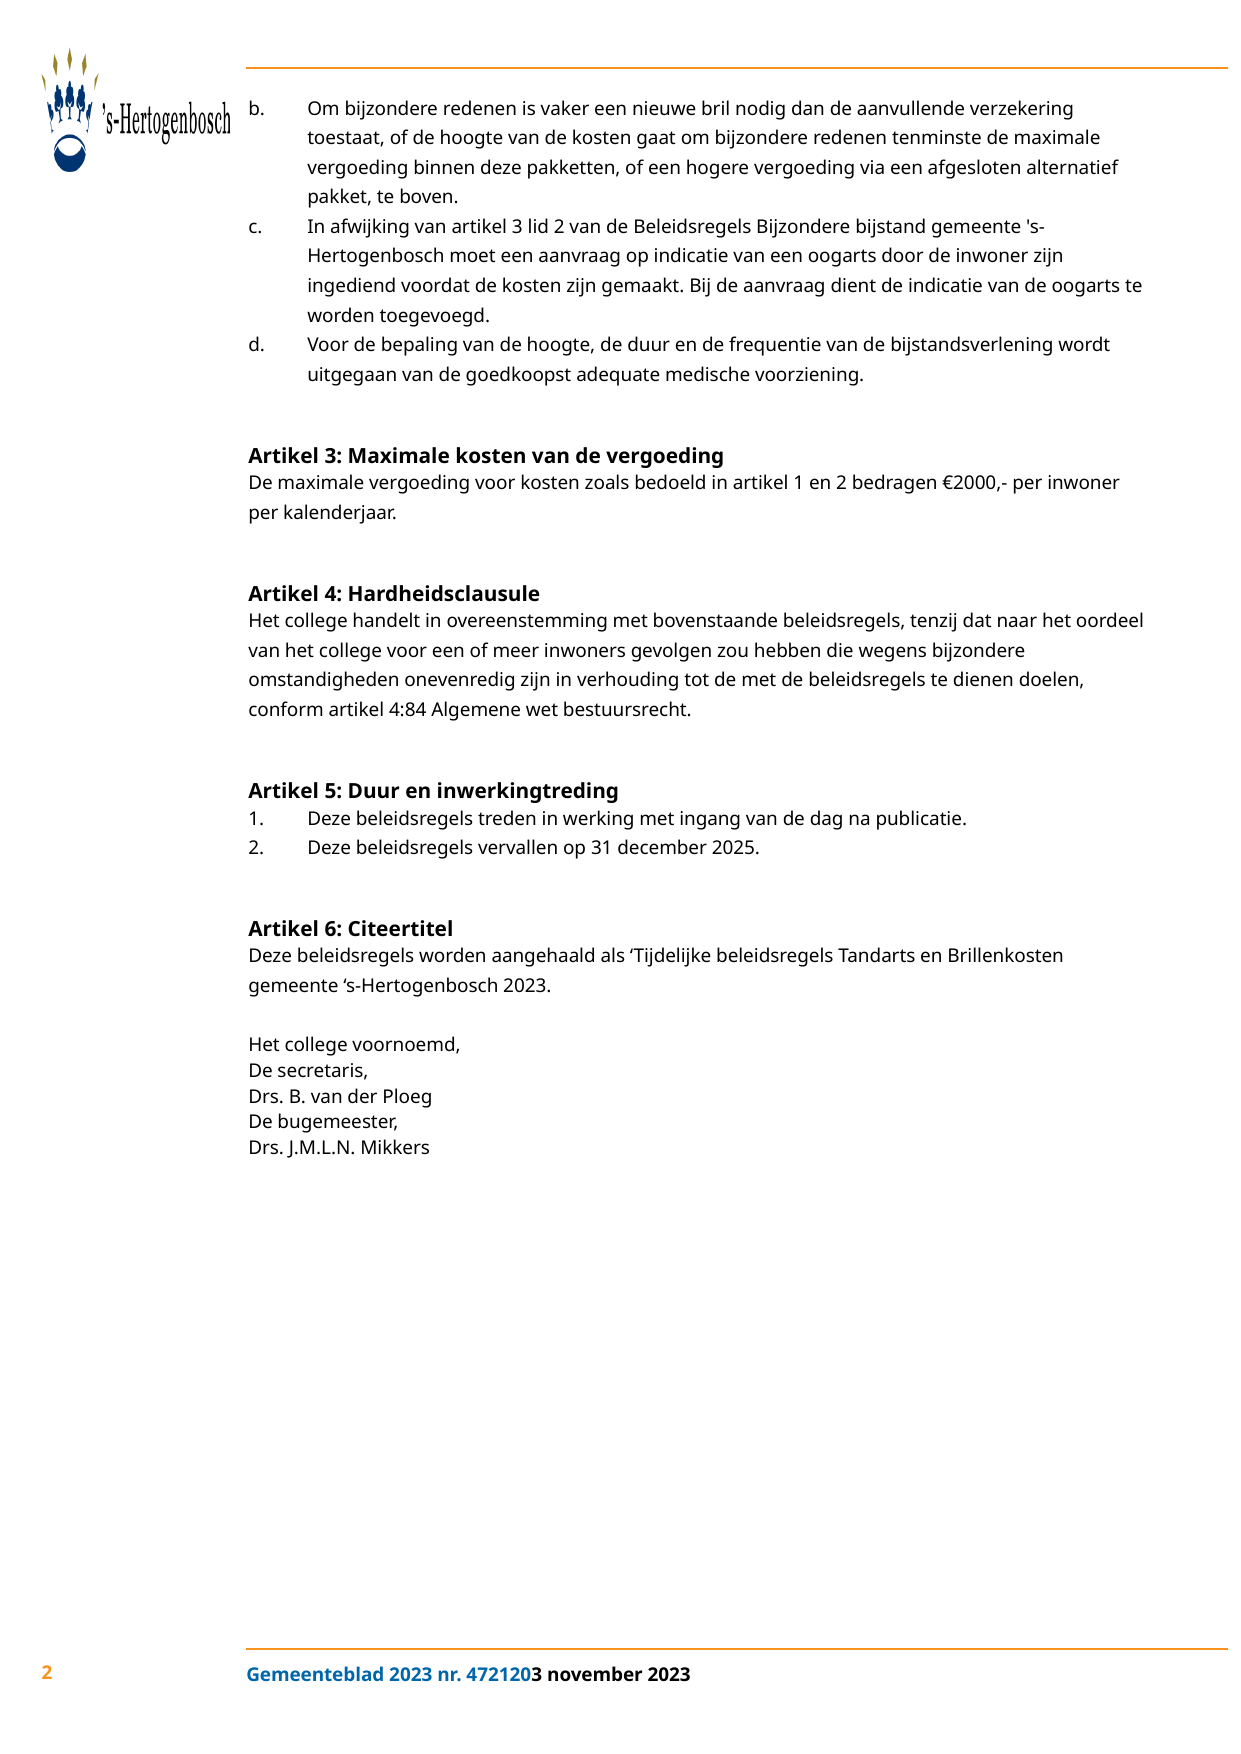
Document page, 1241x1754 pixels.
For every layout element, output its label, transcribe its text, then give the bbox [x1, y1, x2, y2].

text Deze beleidsregels worden aangehaald als ‘Tijdelijke beleidsregels Tandarts en Brillenkosten gemeente ‘s-Hertogenbosch 2023. [248, 943, 1152, 998]
text De maximale vergoeding voor kosten zoals bedoeld in artikel 1 en 2 bedragen €2000,- per inwoner per kalenderjaar. [248, 469, 1152, 525]
list Om bijzondere redenen is vaker een nieuwe bril nodig dan de aanvullende verzekering toestaat, of de hoogte van de kosten gaat om bijzondere redenen tenminste de maximale vergoeding binnen deze pakketten, of een hogere vergoeding via een afgesloten alternatief pakket, te boven. [248, 95, 1152, 209]
list In afwijking van artikel 3 lid 2 van de Beleidsregels Bijzondere bijstand gemeente 's-Hertogenbosch moet een aanvraag op indicatie van een oogarts door de inwoner zijn ingediend voordat de kosten zijn gemaakt. Bij de aanvraag dient de indicatie van de oogarts te worden toegevoegd. [248, 213, 1152, 328]
text Drs. J.M.L.N. Mikkers [248, 1134, 1152, 1160]
list Deze beleidsregels treden in werking met ingang van de dag na publicatie. [248, 805, 1152, 830]
text Artikel 4: Hardheidsclausule [248, 579, 1152, 607]
list Deze beleidsregels vervallen op 31 december 2025. [248, 834, 1152, 860]
text De secretaris, [248, 1057, 1152, 1083]
text De bugemeester, [248, 1109, 1152, 1134]
list Voor de bepaling van de hoogte, de duur en de frequentie van de bijstandsverlening wordt uitgegaan van de goedkoopst adequate medische voorziening. [248, 331, 1152, 387]
text Het college voornoemd, [248, 1031, 1152, 1057]
text Artikel 3: Maximale kosten van de vergoeding [248, 441, 1152, 469]
text Artikel 6: Citeertitel [248, 914, 1152, 943]
text Drs. B. van der Ploeg [248, 1083, 1152, 1109]
text Artikel 5: Duur en inwerkingtreding [248, 776, 1152, 805]
text Het college handelt in overeenstemming met bovenstaande beleidsregels, tenzij dat naar het oordeel van het college voor een of meer inwoners gevolgen zou hebben die wegens bijzondere omstandigheden onevenredig zijn in verhouding tot de met de beleidsregels te dienen doelen, conform artikel 4:84 Algemene wet bestuursrecht. [248, 607, 1152, 722]
picture [41, 47, 231, 172]
